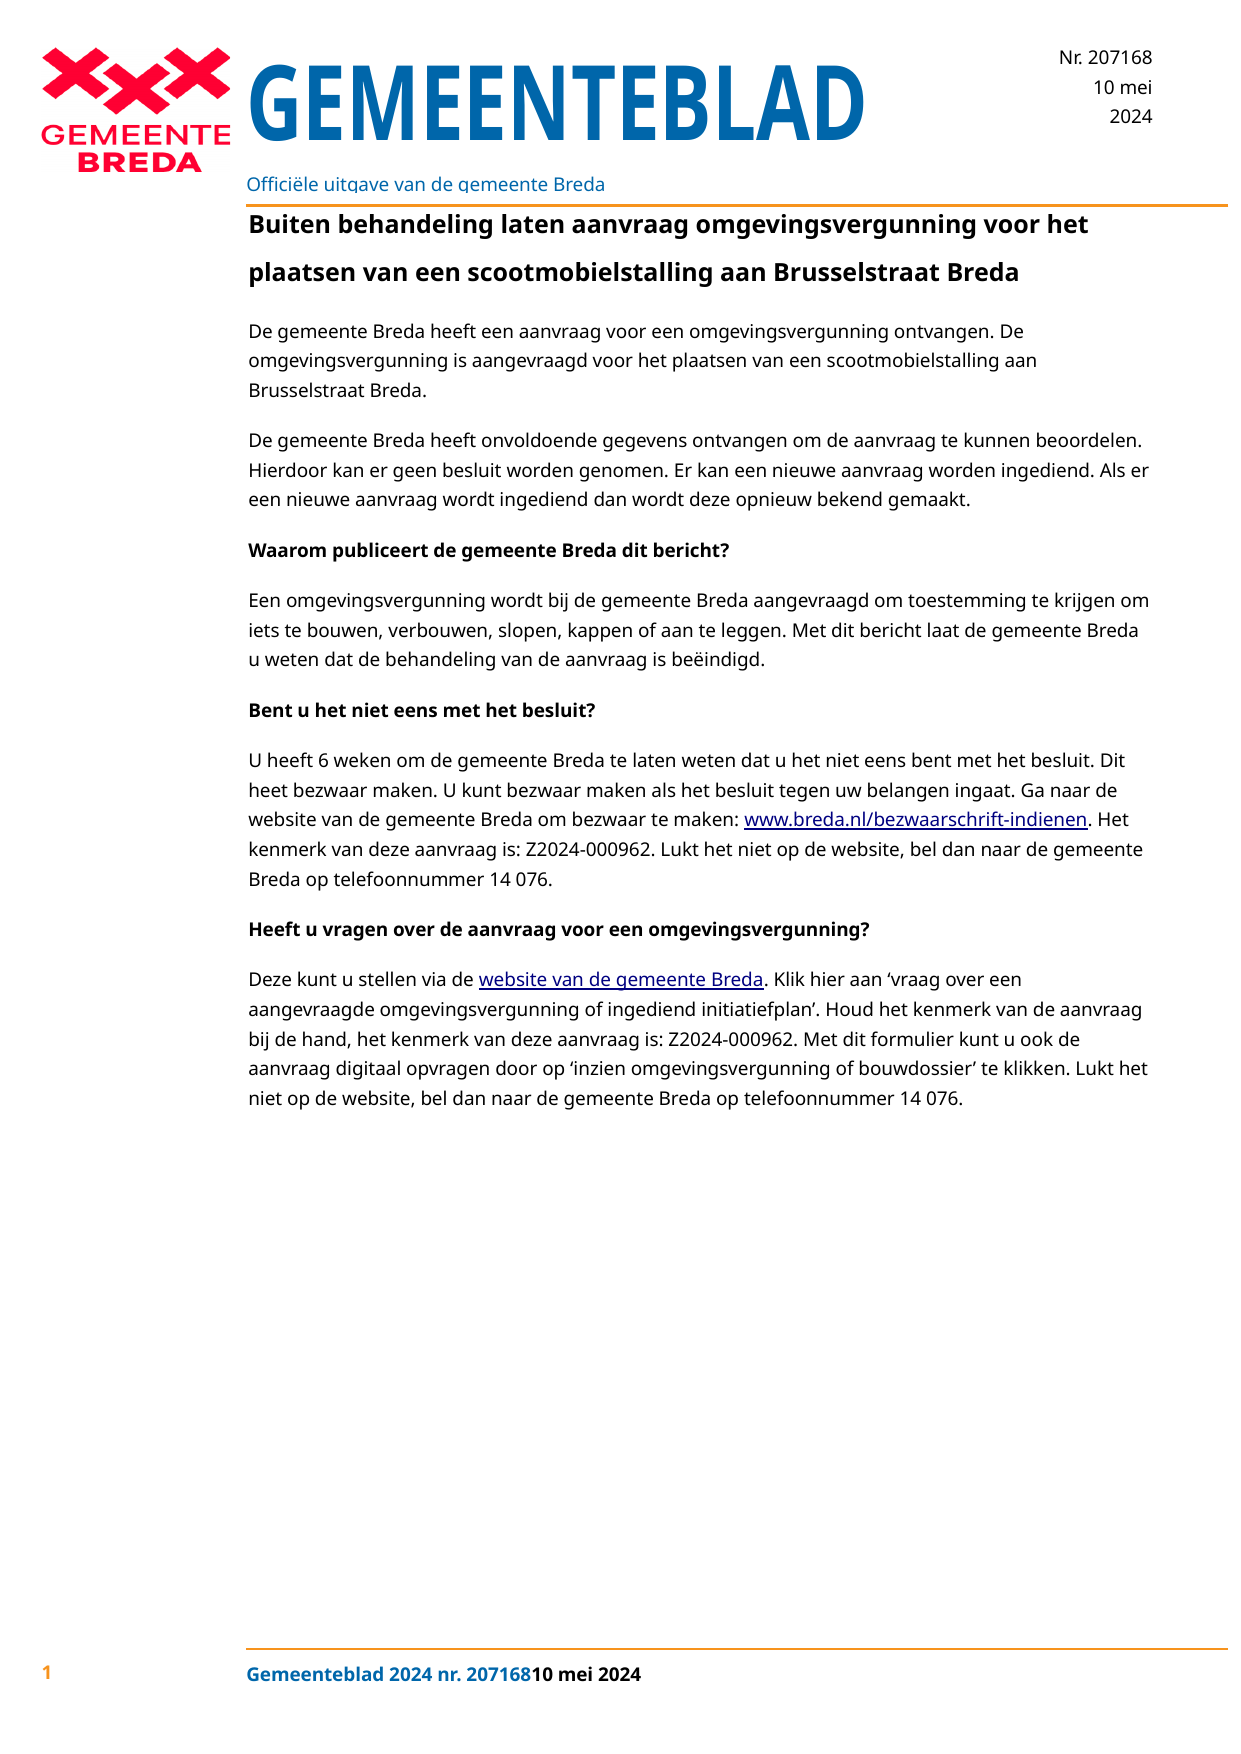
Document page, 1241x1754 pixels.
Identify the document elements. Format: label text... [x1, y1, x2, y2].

text Heeft u vragen over de aanvraag voor een omgevingsvergunning? [248, 916, 1152, 942]
text De gemeente Breda heeft een aanvraag voor een omgevingsvergunning ontvangen. De omgevingsvergunning is aangevraagd voor het plaatsen van een scootmobielstalling aan Brusselstraat Breda. [248, 318, 1152, 403]
picture [41, 47, 231, 172]
text Deze kunt u stellen via de website van de gemeente Breda. Klik hier aan ‘vraag over een aangevraagde omgevingsvergunning of ingediend initiatiefplan’. Houd het kenmerk van de aanvraag bij de hand, het kenmerk van deze aanvraag is: Z2024-000962. Met dit formulier kunt u ook de aanvraag digitaal opvragen door op ‘inzien omgevingsvergunning of bouwdossier’ te klikken. Lukt het niet op de website, bel dan naar de gemeente Breda op telefoonnummer 14 076. [248, 967, 1152, 1111]
text Bent u het niet eens met het besluit? [248, 697, 1152, 723]
text Een omgevingsvergunning wordt bij de gemeente Breda aangevraagd om toestemming te krijgen om iets te bouwen, verbouwen, slopen, kappen of aan te leggen. Met dit bericht laat de gemeente Breda u weten dat de behandeling van de aanvraag is beëindigd. [248, 587, 1152, 672]
text Waarom publiceert de gemeente Breda dit bericht? [248, 537, 1152, 563]
text Buiten behandeling laten aanvraag omgevingsvergunning voor het plaatsen van een scootmobielstalling aan Brusselstraat Breda [248, 207, 1152, 288]
text U heeft 6 weken om de gemeente Breda te laten weten dat u het niet eens bent met het besluit. Dit heet bezwaar maken. U kunt bezwaar maken als het besluit tegen uw belangen ingaat. Ga naar de website van de gemeente Breda om bezwaar te maken: www.breda.nl/bezwaarschrift-indienen. Het kenmerk van deze aanvraag is: Z2024-000962. Lukt het niet op de website, bel dan naar de gemeente Breda op telefoonnummer 14 076. [248, 747, 1152, 892]
text De gemeente Breda heeft onvoldoende gegevens ontvangen om de aanvraag te kunnen beoordelen. Hierdoor kan er geen besluit worden genomen. Er kan een nieuwe aanvraag worden ingediend. Als er een nieuwe aanvraag wordt ingediend dan wordt deze opnieuw bekend gemaakt. [248, 427, 1152, 512]
